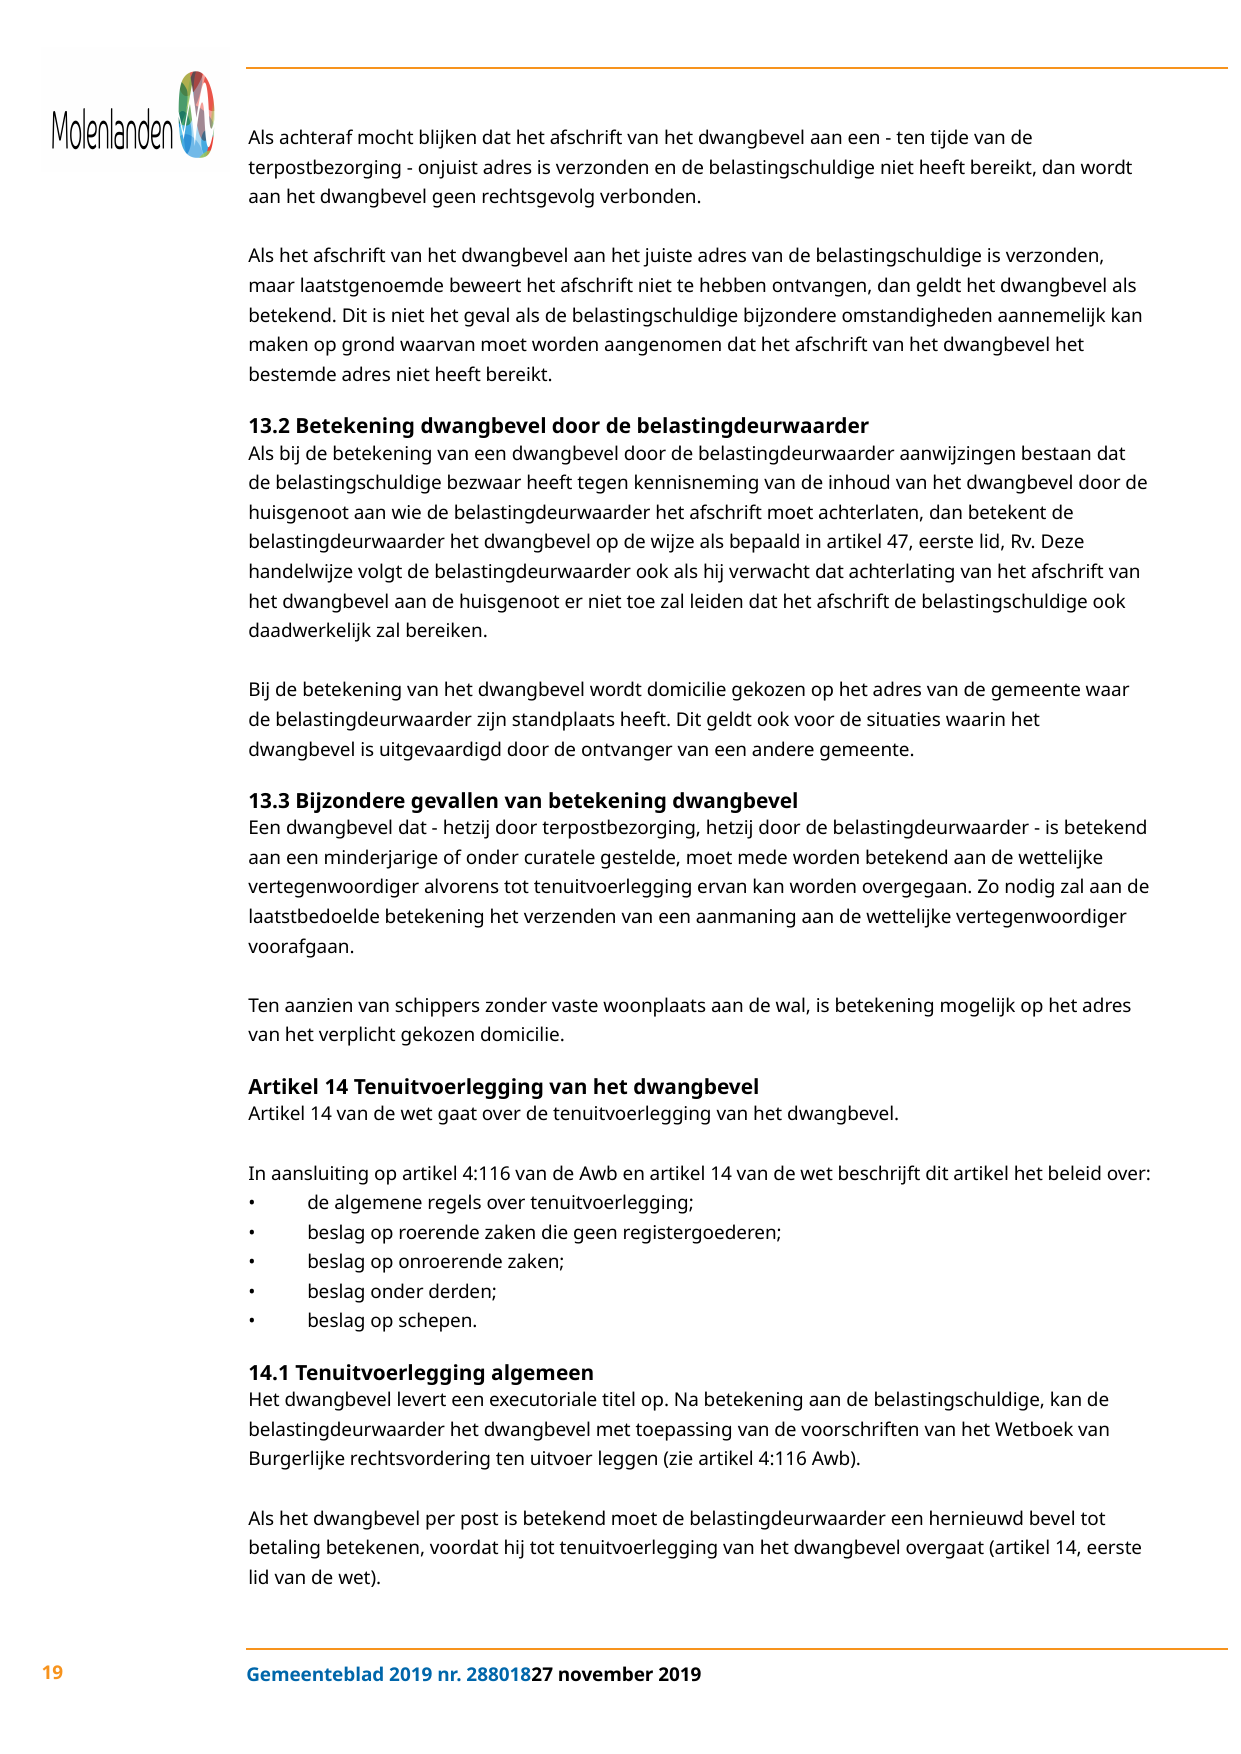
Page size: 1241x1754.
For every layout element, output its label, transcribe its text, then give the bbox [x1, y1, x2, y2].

text In aansluiting op artikel 4:116 van de Awb en artikel 14 van de wet beschrijft dit artikel het beleid over: [248, 1160, 1152, 1185]
text 14.1 Tenuitvoerlegging algemeen [248, 1358, 1152, 1386]
text Het dwangbevel levert een executoriale titel op. Na betekening aan de belastingschuldige, kan de belastingdeurwaarder het dwangbevel met toepassing van de voorschriften van het Wetboek van Burgerlijke rechtsvordering ten uitvoer leggen (zie artikel 4:116 Awb). [248, 1386, 1152, 1471]
text Als achteraf mocht blijken dat het afschrift van het dwangbevel aan een - ten tijde van de terpostbezorging - onjuist adres is verzonden en de belastingschuldige niet heeft bereikt, dan wordt aan het dwangbevel geen rechtsgevolg verbonden. [248, 124, 1152, 209]
text Bij de betekening van het dwangbevel wordt domicilie gekozen op het adres van de gemeente waar de belastingdeurwaarder zijn standplaats heeft. Dit geldt ook voor de situaties waarin het dwangbevel is uitgevaardigd door de ontvanger van een andere gemeente. [248, 677, 1152, 761]
text Artikel 14 van de wet gaat over de tenuitvoerlegging van het dwangbevel. [248, 1101, 1152, 1126]
list beslag op roerende zaken die geen registergoederen; [248, 1219, 1152, 1244]
list beslag op onroerende zaken; [248, 1248, 1152, 1274]
text Als bij de betekening van een dwangbevel door de belastingdeurwaarder aanwijzingen bestaan dat de belastingschuldige bezwaar heeft tegen kennisneming van de inhoud van het dwangbevel door de huisgenoot aan wie de belastingdeurwaarder het afschrift moet achterlaten, dan betekent de belastingdeurwaarder het dwangbevel op de wijze als bepaald in artikel 47, eerste lid, Rv. Deze handelwijze volgt de belastingdeurwaarder ook als hij verwacht dat achterlating van het afschrift van het dwangbevel aan de huisgenoot er niet toe zal leiden dat het afschrift de belastingschuldige ook daadwerkelijk zal bereiken. [248, 440, 1152, 643]
text 13.3 Bijzondere gevallen van betekening dwangbevel [248, 786, 1152, 814]
text Ten aanzien van schippers zonder vaste woonplaats aan de wal, is betekening mogelijk op het adres van het verplicht gekozen domicilie. [248, 992, 1152, 1047]
list beslag op schepen. [248, 1308, 1152, 1333]
text Artikel 14 Tenuitvoerlegging van het dwangbevel [248, 1072, 1152, 1101]
list beslag onder derden; [248, 1278, 1152, 1304]
text Als het dwangbevel per post is betekend moet de belastingdeurwaarder een hernieuwd bevel tot betaling betekenen, voordat hij tot tenuitvoerlegging van het dwangbevel overgaat (artikel 14, eerste lid van de wet). [248, 1505, 1152, 1590]
text 13.2 Betekening dwangbevel door de belastingdeurwaarder [248, 411, 1152, 440]
text Als het afschrift van het dwangbevel aan het juiste adres van de belastingschuldige is verzonden, maar laatstgenoemde beweert het afschrift niet te hebben ontvangen, dan geldt het dwangbevel als betekend. Dit is niet het geval als de belastingschuldige bijzondere omstandigheden aannemelijk kan maken op grond waarvan moet worden aangenomen dat het afschrift van het dwangbevel het bestemde adres niet heeft bereikt. [248, 243, 1152, 387]
list de algemene regels over tenuitvoerlegging; [248, 1189, 1152, 1215]
text Een dwangbevel dat - hetzij door terpostbezorging, hetzij door de belastingdeurwaarder - is betekend aan een minderjarige of onder curatele gestelde, moet mede worden betekend aan de wettelijke vertegenwoordiger alvorens tot tenuitvoerlegging ervan kan worden overgegaan. Zo nodig zal aan de laatstbedoelde betekening het verzenden van een aanmaning aan de wettelijke vertegenwoordiger voorafgaan. [248, 814, 1152, 959]
picture [41, 47, 231, 172]
